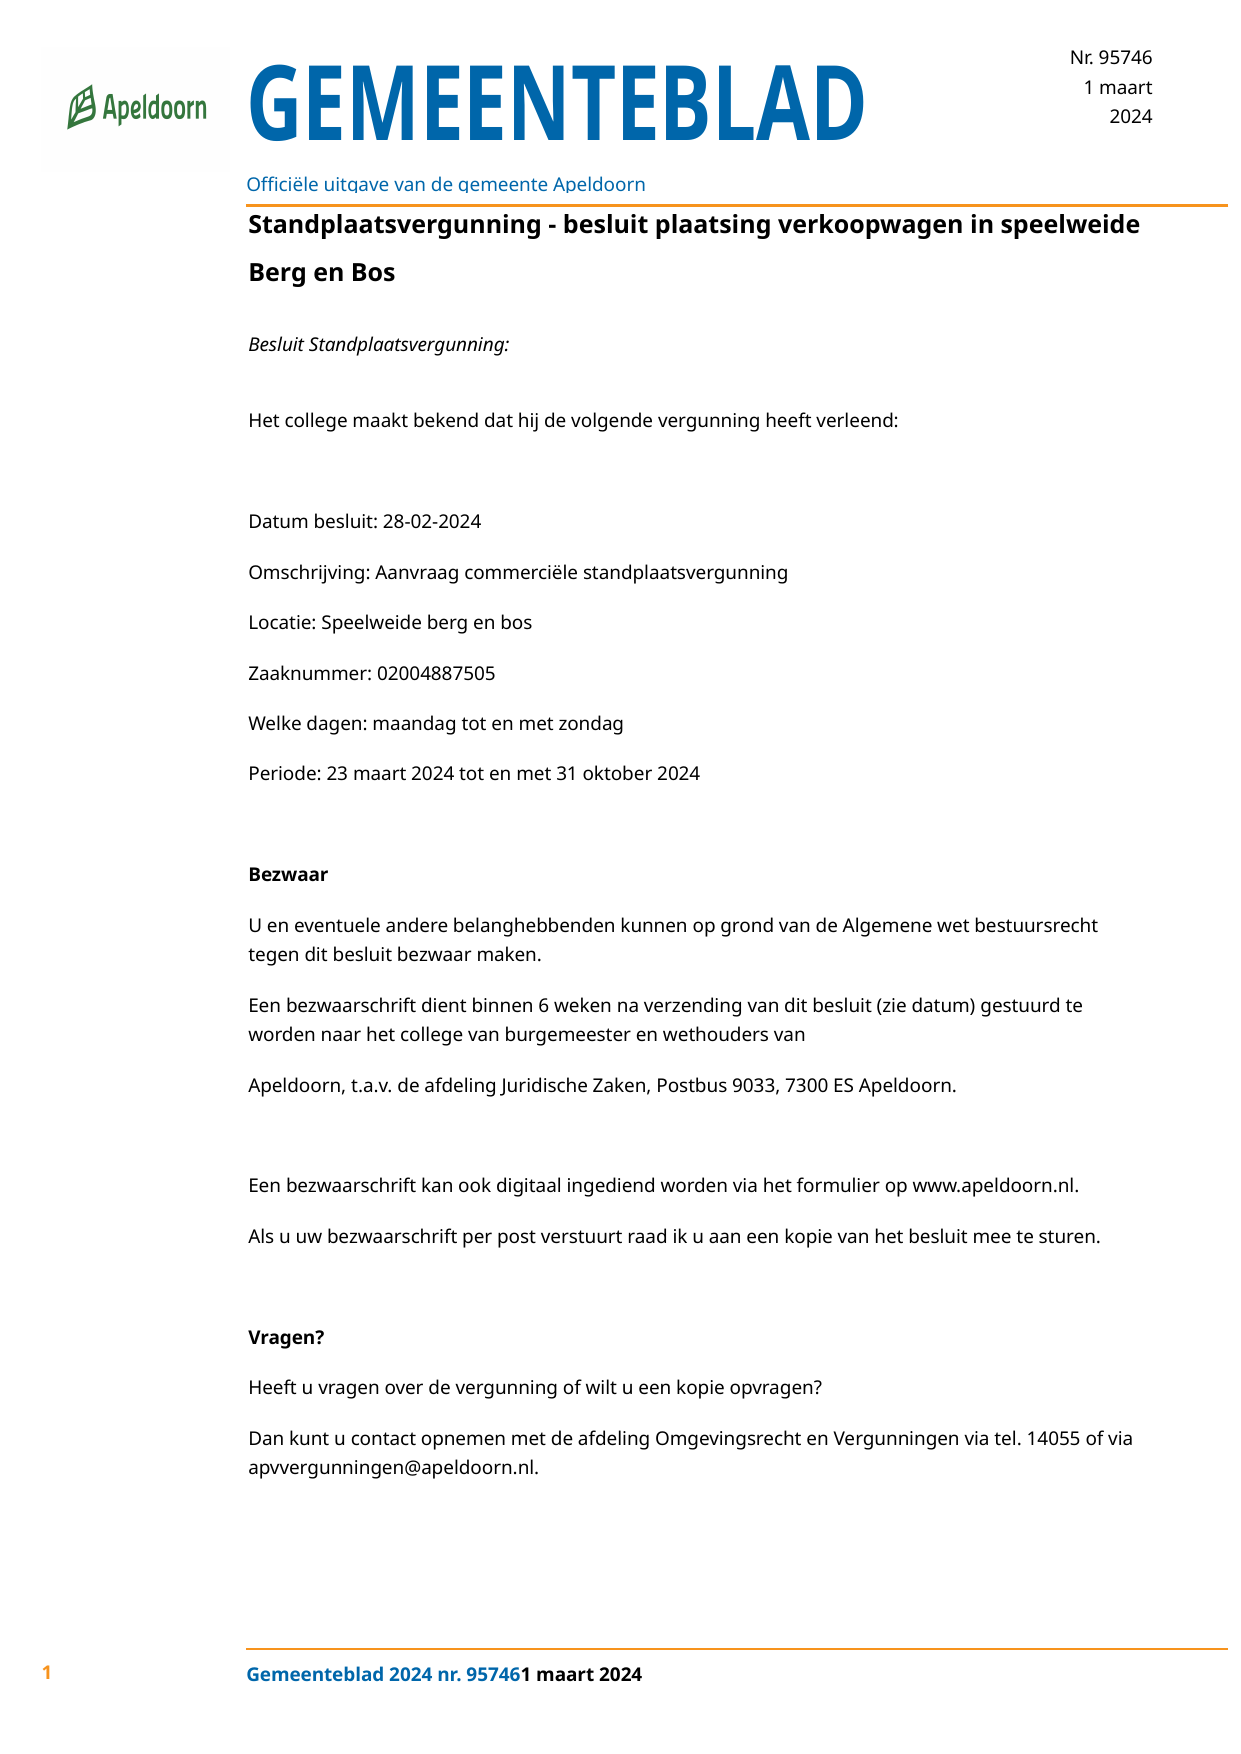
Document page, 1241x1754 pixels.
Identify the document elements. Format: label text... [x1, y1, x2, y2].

text Omschrijving: Aanvraag commerciële standplaatsvergunning [248, 559, 1152, 584]
text Dan kunt u contact opnemen met de afdeling Omgevingsrecht en Vergunningen via tel. 14055 of via apvvergunningen@apeldoorn.nl. [248, 1425, 1152, 1480]
text Besluit Standplaatsvergunning: [248, 331, 1152, 357]
text Bezwaar [248, 861, 1152, 887]
text Een bezwaarschrift dient binnen 6 weken na verzending van dit besluit (zie datum) gestuurd te worden naar het college van burgemeester en wethouders van [248, 992, 1152, 1047]
text Locatie: Speelweide berg en bos [248, 609, 1152, 635]
text Apeldoorn, t.a.v. de afdeling Juridische Zaken, Postbus 9033, 7300 ES Apeldoorn. [248, 1072, 1152, 1097]
text Vragen? [248, 1324, 1152, 1349]
text Als u uw bezwaarschrift per post verstuurt raad ik u aan een kopie van het besluit mee te sturen. [248, 1223, 1152, 1249]
text Datum besluit: 28-02-2024 [248, 508, 1152, 534]
text Het college maakt bekend dat hij de volgende vergunning heeft verleend: [248, 408, 1152, 433]
picture [41, 47, 231, 172]
text Een bezwaarschrift kan ook digitaal ingediend worden via het formulier op www.apeldoorn.nl. [248, 1173, 1152, 1198]
text Welke dagen: maandag tot en met zondag [248, 710, 1152, 736]
text U en eventuele andere belanghebbenden kunnen op grond van de Algemene wet bestuursrecht tegen dit besluit bezwaar maken. [248, 912, 1152, 967]
text Heeft u vragen over de vergunning of wilt u een kopie opvragen? [248, 1374, 1152, 1400]
text Zaaknummer: 02004887505 [248, 660, 1152, 685]
text Standplaatsvergunning - besluit plaatsing verkoopwagen in speelweide Berg en Bos [248, 207, 1152, 288]
text Periode: 23 maart 2024 tot en met 31 oktober 2024 [248, 761, 1152, 786]
